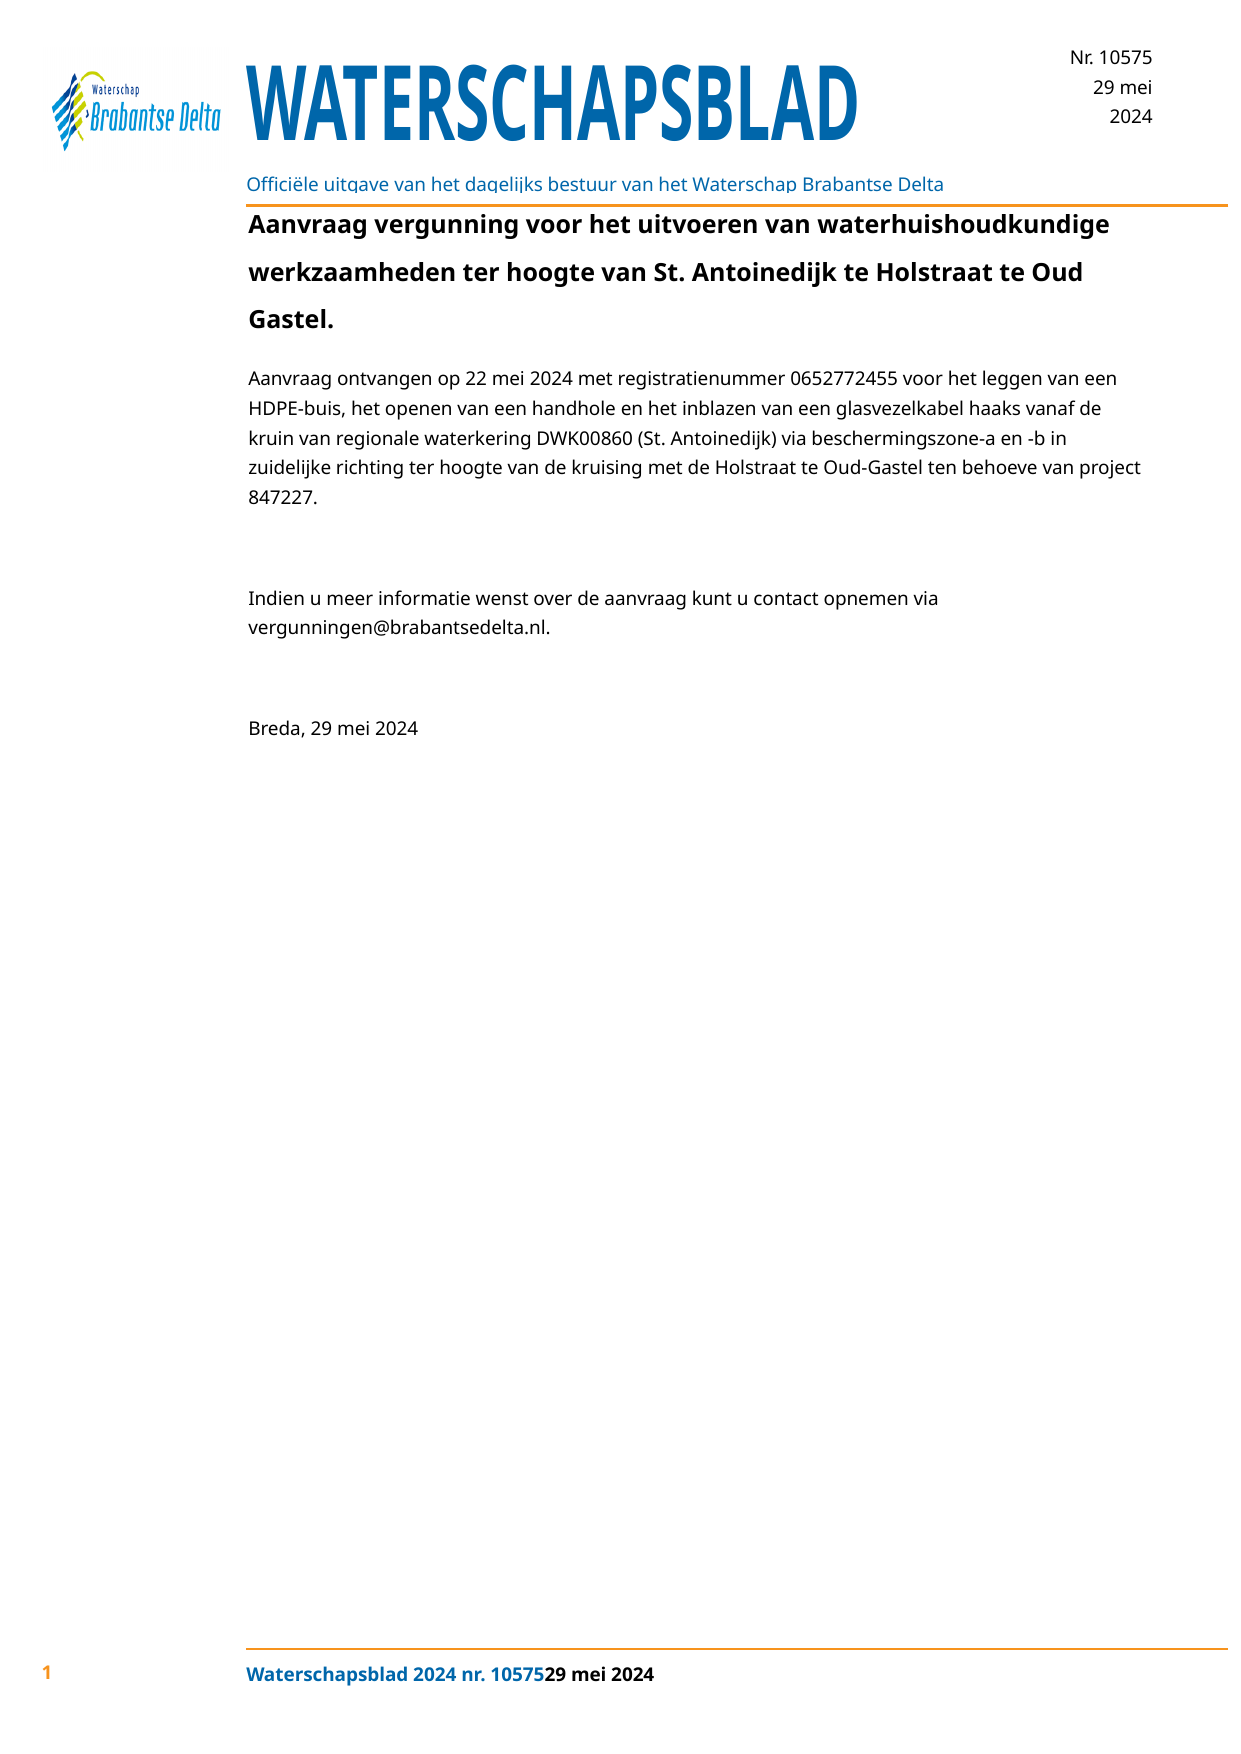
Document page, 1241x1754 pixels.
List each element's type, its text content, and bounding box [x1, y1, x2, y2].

text Indien u meer informatie wenst over de aanvraag kunt u contact opnemen via vergunningen@brabantsedelta.nl. [248, 585, 1152, 640]
text Aanvraag ontvangen op 22 mei 2024 met registratienummer 0652772455 voor het leggen van een HDPE-buis, het openen van een handhole en het inblazen van een glasvezelkabel haaks vanaf de kruin van regionale waterkering DWK00860 (St. Antoinedijk) via beschermingszone-a en -b in zuidelijke richting ter hoogte van de kruising met de Holstraat te Oud-Gastel ten behoeve van project 847227. [248, 366, 1152, 509]
picture [41, 47, 231, 172]
text Aanvraag vergunning voor het uitvoeren van waterhuishoudkundige werkzaamheden ter hoogte van St. Antoinedijk te Holstraat te Oud Gastel. [248, 207, 1152, 336]
text Breda, 29 mei 2024 [248, 715, 1152, 741]
